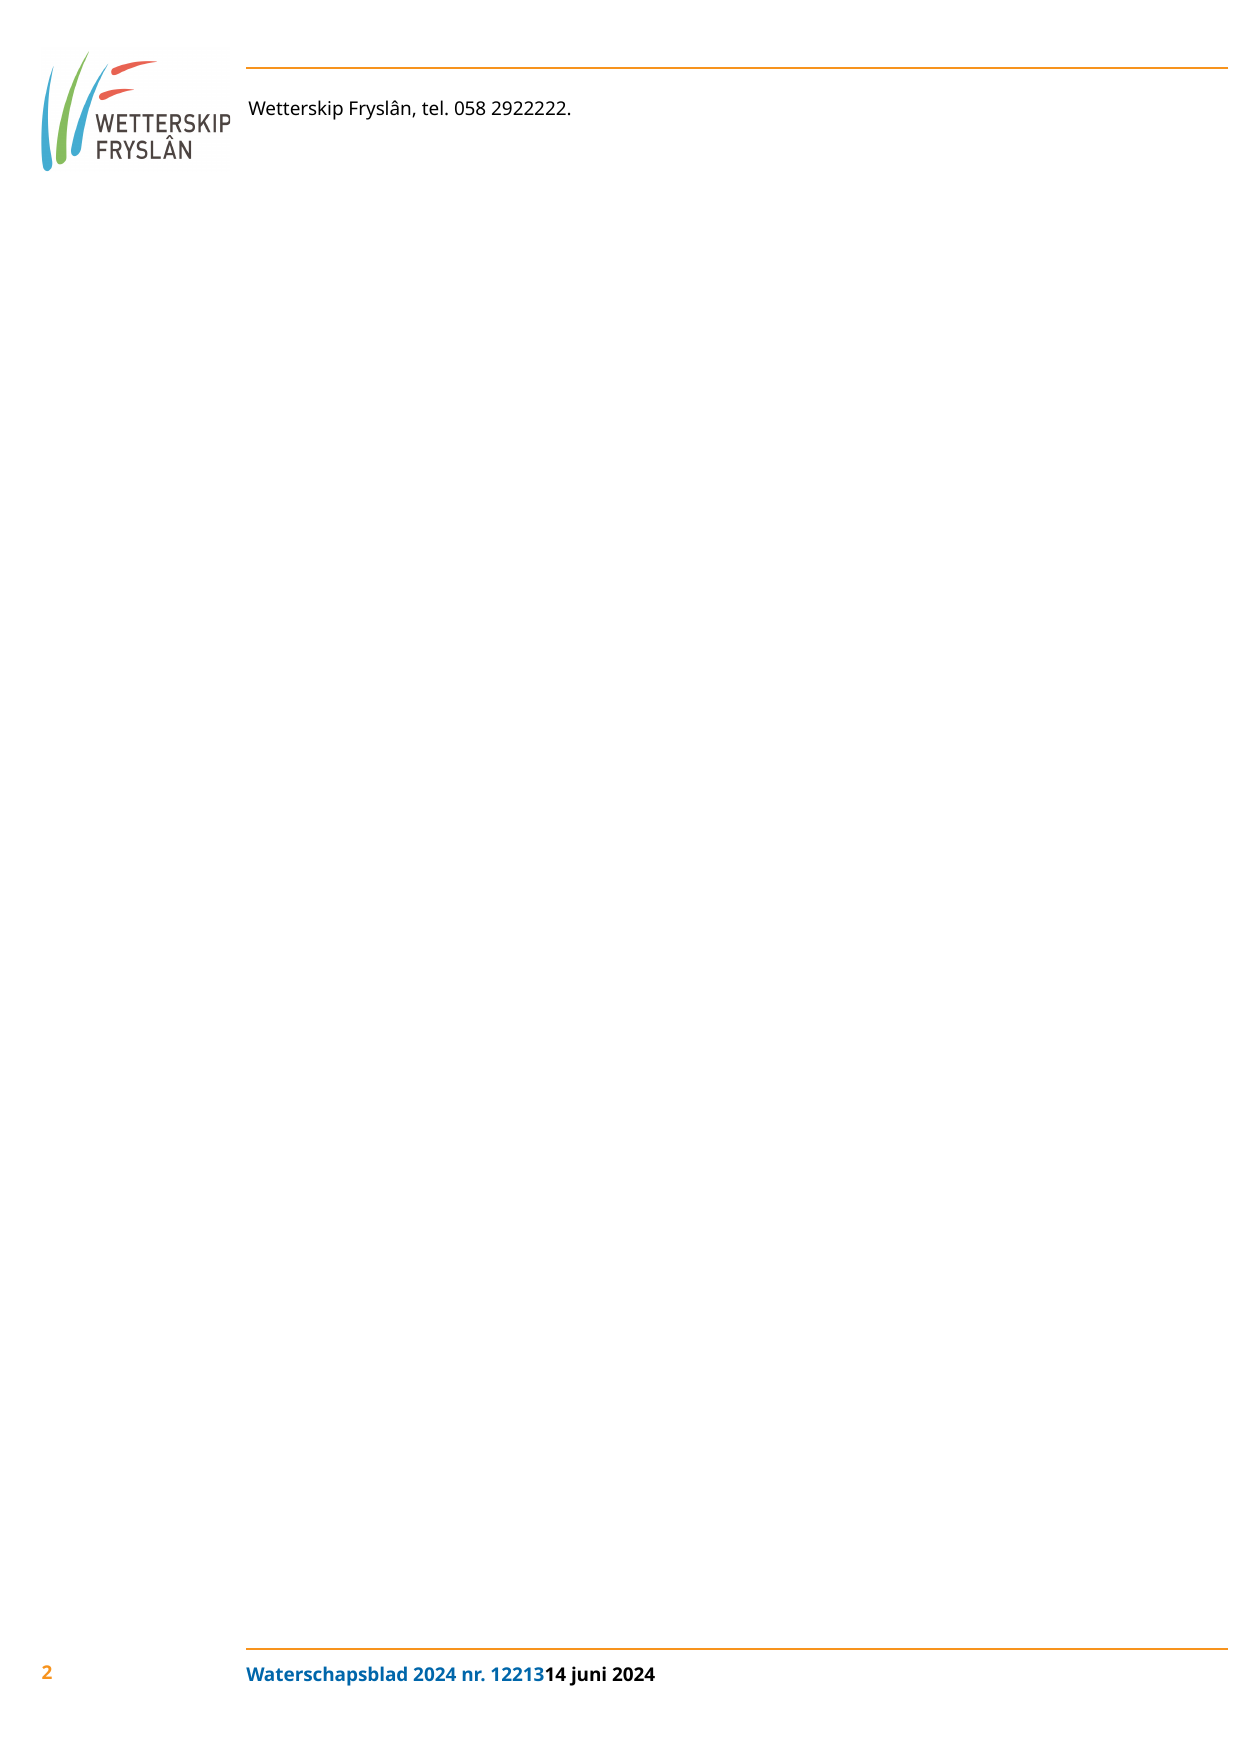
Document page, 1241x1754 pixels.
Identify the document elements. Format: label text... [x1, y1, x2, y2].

text Wetterskip Fryslân, tel. 058 2922222. [248, 95, 1152, 121]
picture [41, 47, 231, 172]
